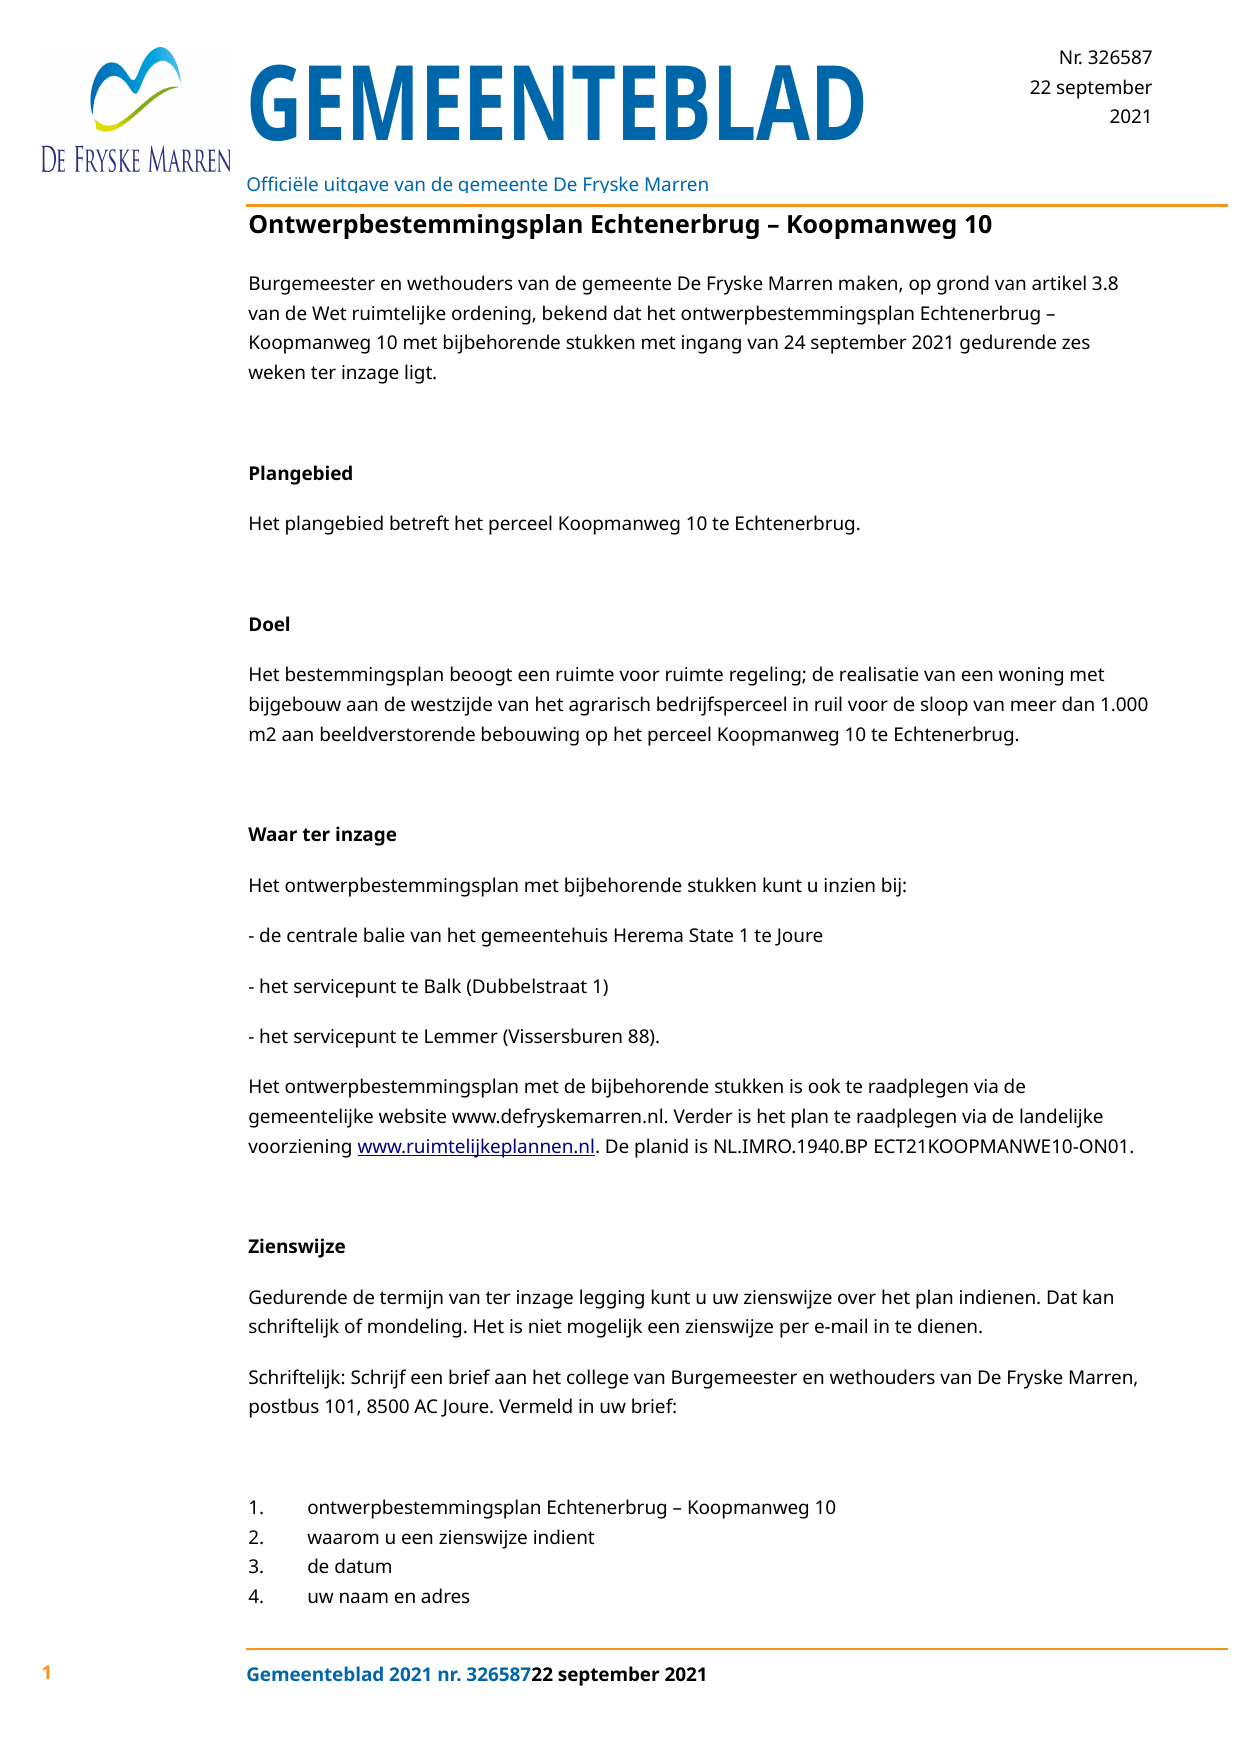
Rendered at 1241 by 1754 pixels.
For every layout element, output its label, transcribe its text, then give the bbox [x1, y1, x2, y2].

text Zienswijze [248, 1234, 1152, 1259]
list waarom u een zienswijze indient [248, 1524, 1152, 1550]
text Het ontwerpbestemmingsplan met bijbehorende stukken kunt u inzien bij: [248, 872, 1152, 898]
text Het ontwerpbestemmingsplan met de bijbehorende stukken is ook te raadplegen via de gemeentelijke website www.defryskemarren.nl. Verder is het plan te raadplegen via de landelijke voorziening www.ruimtelijkeplannen.nl. De planid is NL.IMRO.1940.BP ECT21KOOPMANWE10-ON01. [248, 1074, 1152, 1158]
picture [41, 47, 231, 172]
text Schriftelijk: Schrijf een brief aan het college van Burgemeester en wethouders van De Fryske Marren, postbus 101, 8500 AC Joure. Vermeld in uw brief: [248, 1364, 1152, 1419]
text Het plangebied betreft het perceel Koopmanweg 10 te Echtenerbrug. [248, 510, 1152, 536]
text Ontwerpbestemmingsplan Echtenerbrug – Koopmanweg 10 [248, 207, 1152, 241]
list uw naam en adres [248, 1583, 1152, 1609]
text Waar ter inzage [248, 822, 1152, 847]
text Gedurende de termijn van ter inzage legging kunt u uw zienswijze over het plan indienen. Dat kan schriftelijk of mondeling. Het is niet mogelijk een zienswijze per e-mail in te dienen. [248, 1284, 1152, 1339]
text Het bestemmingsplan beoogt een ruimte voor ruimte regeling; de realisatie van een woning met bijgebouw aan de westzijde van het agrarisch bedrijfsperceel in ruil voor de sloop van meer dan 1.000 m2 aan beeldverstorende bebouwing op het perceel Koopmanweg 10 te Echtenerbrug. [248, 662, 1152, 746]
list ontwerpbestemmingsplan Echtenerbrug – Koopmanweg 10 [248, 1494, 1152, 1520]
text Plangebied [248, 460, 1152, 486]
text - het servicepunt te Balk (Dubbelstraat 1) [248, 973, 1152, 998]
text - het servicepunt te Lemmer (Vissersburen 88). [248, 1023, 1152, 1049]
text Burgemeester en wethouders van de gemeente De Fryske Marren maken, op grond van artikel 3.8 van de Wet ruimtelijke ordening, bekend dat het ontwerpbestemmingsplan Echtenerbrug – Koopmanweg 10 met bijbehorende stukken met ingang van 24 september 2021 gedurende zes weken ter inzage ligt. [248, 270, 1152, 385]
text - de centrale balie van het gemeentehuis Herema State 1 te Joure [248, 922, 1152, 948]
list de datum [248, 1554, 1152, 1579]
text Doel [248, 611, 1152, 637]
